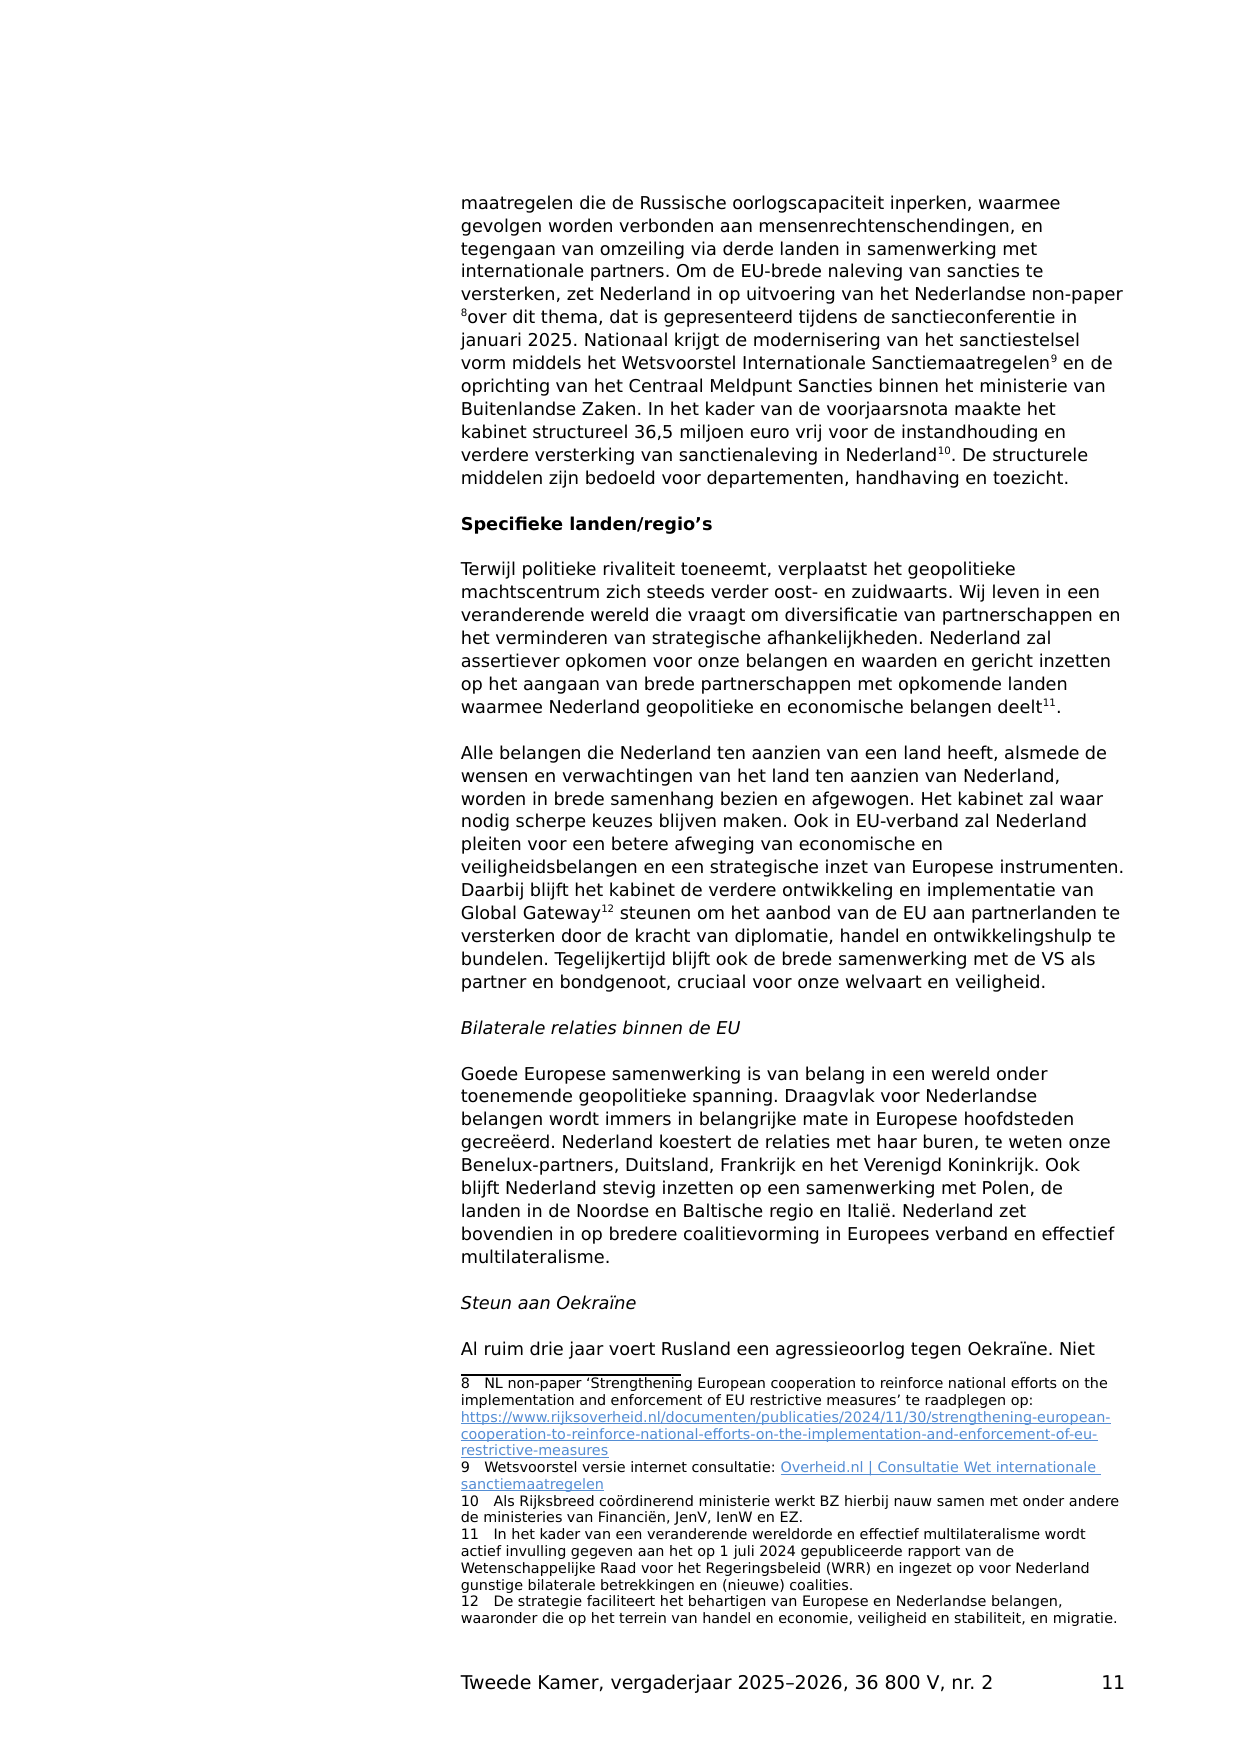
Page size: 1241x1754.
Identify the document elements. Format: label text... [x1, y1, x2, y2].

text __Wetsvoorstel versie internet consultatie: Overheid.nl | Consultatie Wet internationale sanctiemaatregelen [461, 1459, 1125, 1493]
text __In het kader van een veranderende wereldorde en effectief multilateralisme wordt actief invulling gegeven aan het op 1 juli 2024 gepubliceerde rapport van de Wetenschappelijke Raad voor het Regeringsbeleid (WRR) en ingezet op voor Nederland gunstige bilaterale betrekkingen en (nieuwe) coalities. [461, 1526, 1125, 1593]
text __Als Rijksbreed coördinerend ministerie werkt BZ hierbij nauw samen met onder andere de ministeries van Financiën, JenV, IenW en EZ. [461, 1493, 1125, 1526]
text __NL non-paper ‘Strengthening European cooperation to reinforce national efforts on the implementation and enforcement of EU restrictive measures’ te raadplegen op: https://www.rijksoverheid.nl/documenten/publicaties/2024/11/30/strengthening-european-cooperation-to-reinforce-national-efforts-on-the-implementation-and-enforcement-of-eu-restrictive-measures [461, 1375, 1125, 1459]
text maatregelen die de Russische oorlogscapaciteit inperken, waarmee gevolgen worden verbonden aan mensenrechtenschendingen, en tegengaan van omzeiling via derde landen in samenwerking met internationale partners. Om de EU-brede naleving van sancties te versterken, zet Nederland in op uitvoering van het Nederlandse non-paper over dit thema, dat is gepresenteerd tijdens de sanctieconferentie in januari 2025. Nationaal krijgt de modernisering van het sanctiestelsel vorm middels het Wetsvoorstel Internationale Sanctiemaatregelen en de oprichting van het Centraal Meldpunt Sancties binnen het ministerie van Buitenlandse Zaken. In het kader van de voorjaarsnota maakte het kabinet structureel 36,5 miljoen euro vrĳ voor de instandhouding en verdere versterking van sanctienaleving in Nederland. De structurele middelen zijn bedoeld voor departementen, handhaving en toezicht. [461, 191, 1125, 489]
text Terwijl politieke rivaliteit toeneemt, verplaatst het geopolitieke machtscentrum zich steeds verder oost- en zuidwaarts. Wij leven in een veranderende wereld die vraagt om diversificatie van partnerschappen en het verminderen van strategische afhankelijkheden. Nederland zal assertiever opkomen voor onze belangen en waarden en gericht inzetten op het aangaan van brede partnerschappen met opkomende landen waarmee Nederland geopolitieke en economische belangen deelt. [461, 557, 1125, 718]
text __De strategie faciliteert het behartigen van Europese en Nederlandse belangen, waaronder die op het terrein van handel en economie, veiligheid en stabiliteit, en migratie. [461, 1593, 1125, 1627]
text Alle belangen die Nederland ten aanzien van een land heeft, alsmede de wensen en verwachtingen van het land ten aanzien van Nederland, worden in brede samenhang bezien en afgewogen. Het kabinet zal waar nodig scherpe keuzes blijven maken. Ook in EU-verband zal Nederland pleiten voor een betere afweging van economische en veiligheidsbelangen en een strategische inzet van Europese instrumenten. Daarbij blijft het kabinet de verdere ontwikkeling en implementatie van Global Gateway steunen om het aanbod van de EU aan partnerlanden te versterken door de kracht van diplomatie, handel en ontwikkelingshulp te bundelen. Tegelijkertijd blijft ook de brede samenwerking met de VS als partner en bondgenoot, cruciaal voor onze welvaart en veiligheid. [461, 741, 1125, 993]
text Steun aan Oekraïne [461, 1291, 1125, 1314]
text Goede Europese samenwerking is van belang in een wereld onder toenemende geopolitieke spanning. Draagvlak voor Nederlandse belangen wordt immers in belangrĳke mate in Europese hoofdsteden gecreëerd. Nederland koestert de relaties met haar buren, te weten onze Benelux-partners, Duitsland, Frankrĳk en het Verenigd Koninkrĳk. Ook blijft Nederland stevig inzetten op een samenwerking met Polen, de landen in de Noordse en Baltische regio en Italië. Nederland zet bovendien in op bredere coalitievorming in Europees verband en effectief multilateralisme. [461, 1062, 1125, 1268]
text Bilaterale relaties binnen de EU [461, 1016, 1125, 1039]
text Specifieke landen/regio’s [461, 512, 1125, 534]
text Al ruim drie jaar voert Rusland een agressieoorlog tegen Oekraïne. Niet [461, 1337, 1125, 1359]
